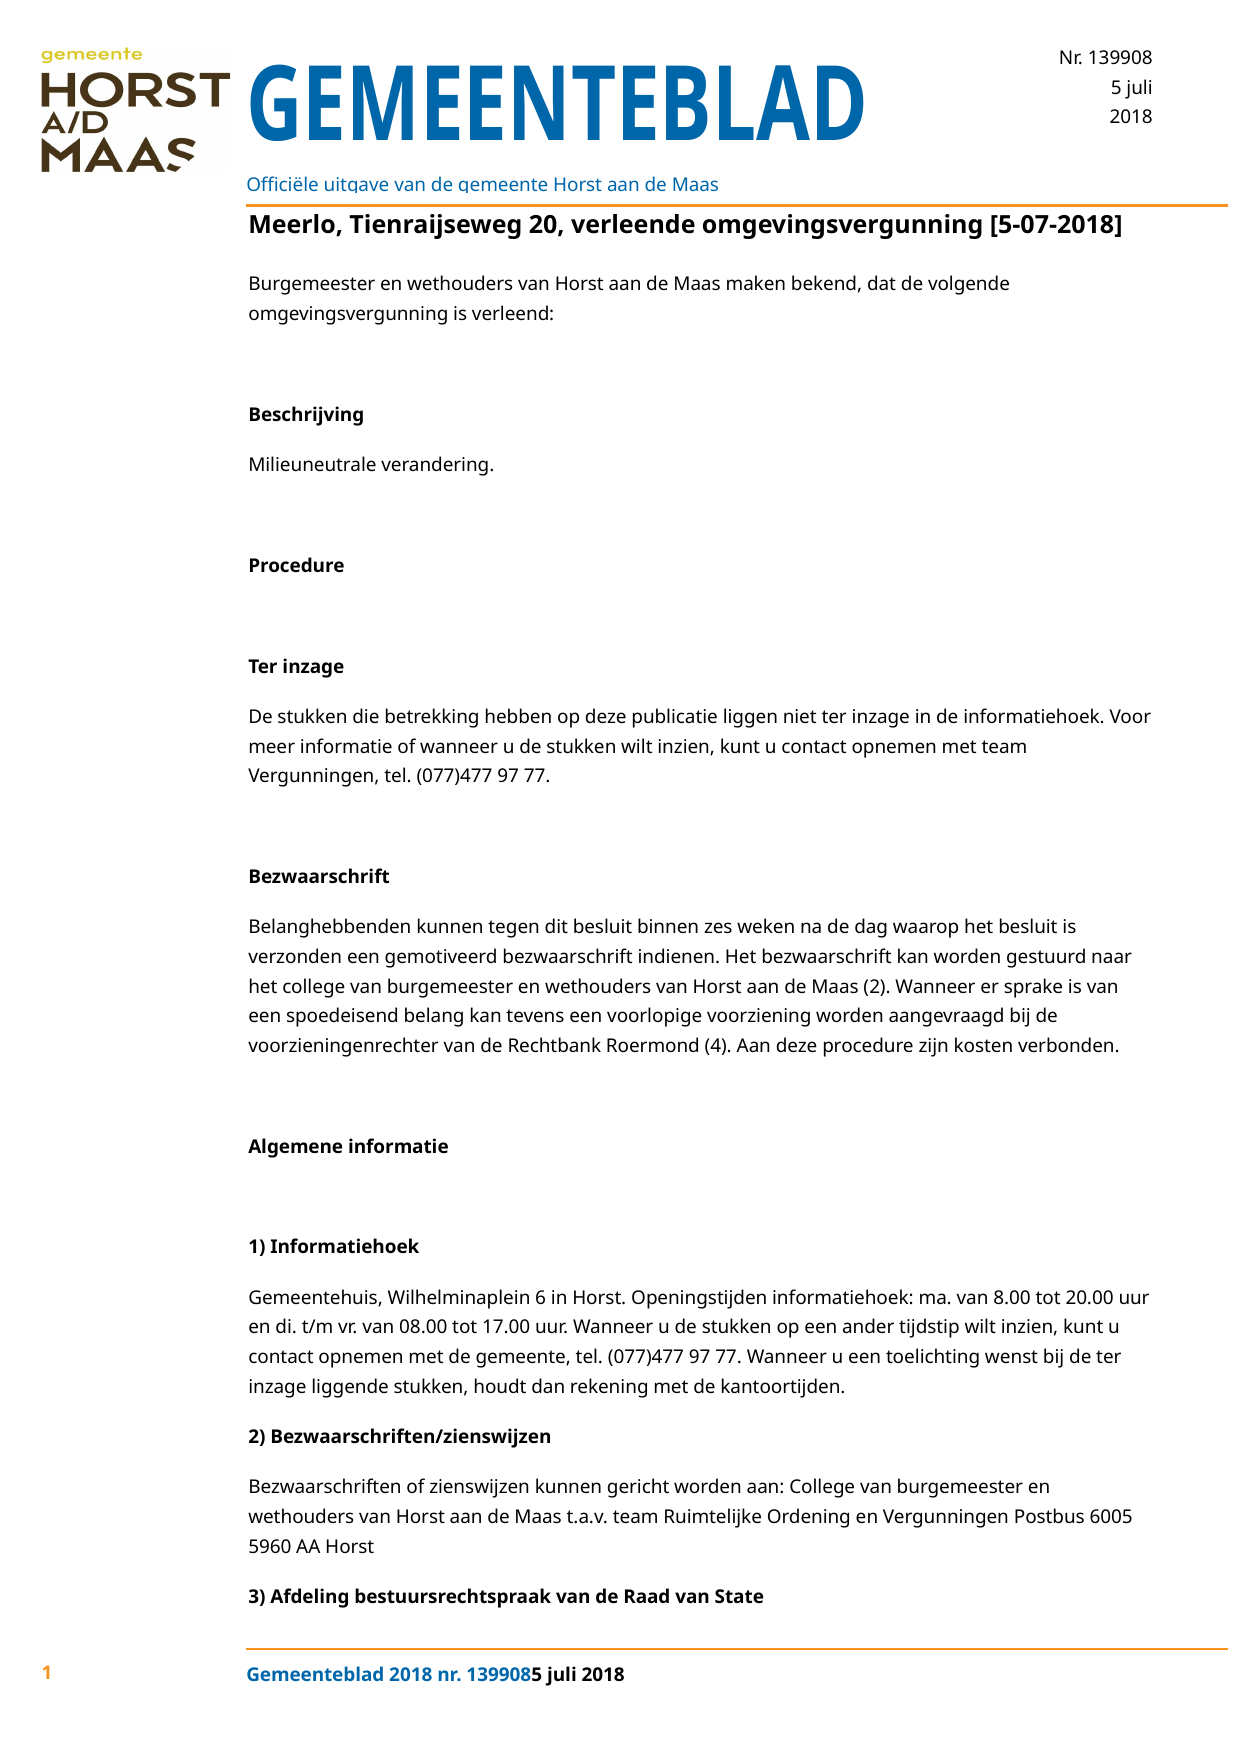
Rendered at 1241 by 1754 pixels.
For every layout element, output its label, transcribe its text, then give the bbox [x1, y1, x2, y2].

text Belanghebbenden kunnen tegen dit besluit binnen zes weken na de dag waarop het besluit is verzonden een gemotiveerd bezwaarschrift indienen. Het bezwaarschrift kan worden gestuurd naar het college van burgemeester en wethouders van Horst aan de Maas (2). Wanneer er sprake is van een spoedeisend belang kan tevens een voorlopige voorziening worden aangevraagd bij de voorzieningenrechter van de Rechtbank Roermond (4). Aan deze procedure zijn kosten verbonden. [248, 914, 1152, 1058]
text De stukken die betrekking hebben op deze publicatie liggen niet ter inzage in de informatiehoek. Voor meer informatie of wanneer u de stukken wilt inzien, kunt u contact opnemen met team Vergunningen, tel. (077)477 97 77. [248, 703, 1152, 788]
text Algemene informatie [248, 1133, 1152, 1158]
text Bezwaarschriften of zienswijzen kunnen gericht worden aan: College van burgemeester en wethouders van Horst aan de Maas t.a.v. team Ruimtelijke Ordening en Vergunningen Postbus 6005 5960 AA Horst [248, 1474, 1152, 1558]
text 2) Bezwaarschriften/zienswijzen [248, 1423, 1152, 1449]
text Burgemeester en wethouders van Horst aan de Maas maken bekend, dat de volgende omgevingsvergunning is verleend: [248, 270, 1152, 326]
picture [41, 47, 231, 172]
text Procedure [248, 552, 1152, 578]
text 1) Informatiehoek [248, 1234, 1152, 1259]
text Ter inzage [248, 653, 1152, 678]
text Meerlo, Tienraijseweg 20, verleende omgevingsvergunning [5-07-2018] [248, 207, 1152, 241]
text Beschrijving [248, 401, 1152, 426]
text Milieuneutrale verandering. [248, 451, 1152, 477]
text Bezwaarschrift [248, 863, 1152, 889]
text Gemeentehuis, Wilhelminaplein 6 in Horst. Openingstijden informatiehoek: ma. van 8.00 tot 20.00 uur en di. t/m vr. van 08.00 tot 17.00 uur. Wanneer u de stukken op een ander tijdstip wilt inzien, kunt u contact opnemen met de gemeente, tel. (077)477 97 77. Wanneer u een toelichting wenst bij de ter inzage liggende stukken, houdt dan rekening met de kantoortijden. [248, 1284, 1152, 1398]
text 3) Afdeling bestuursrechtspraak van de Raad van State [248, 1583, 1152, 1609]
